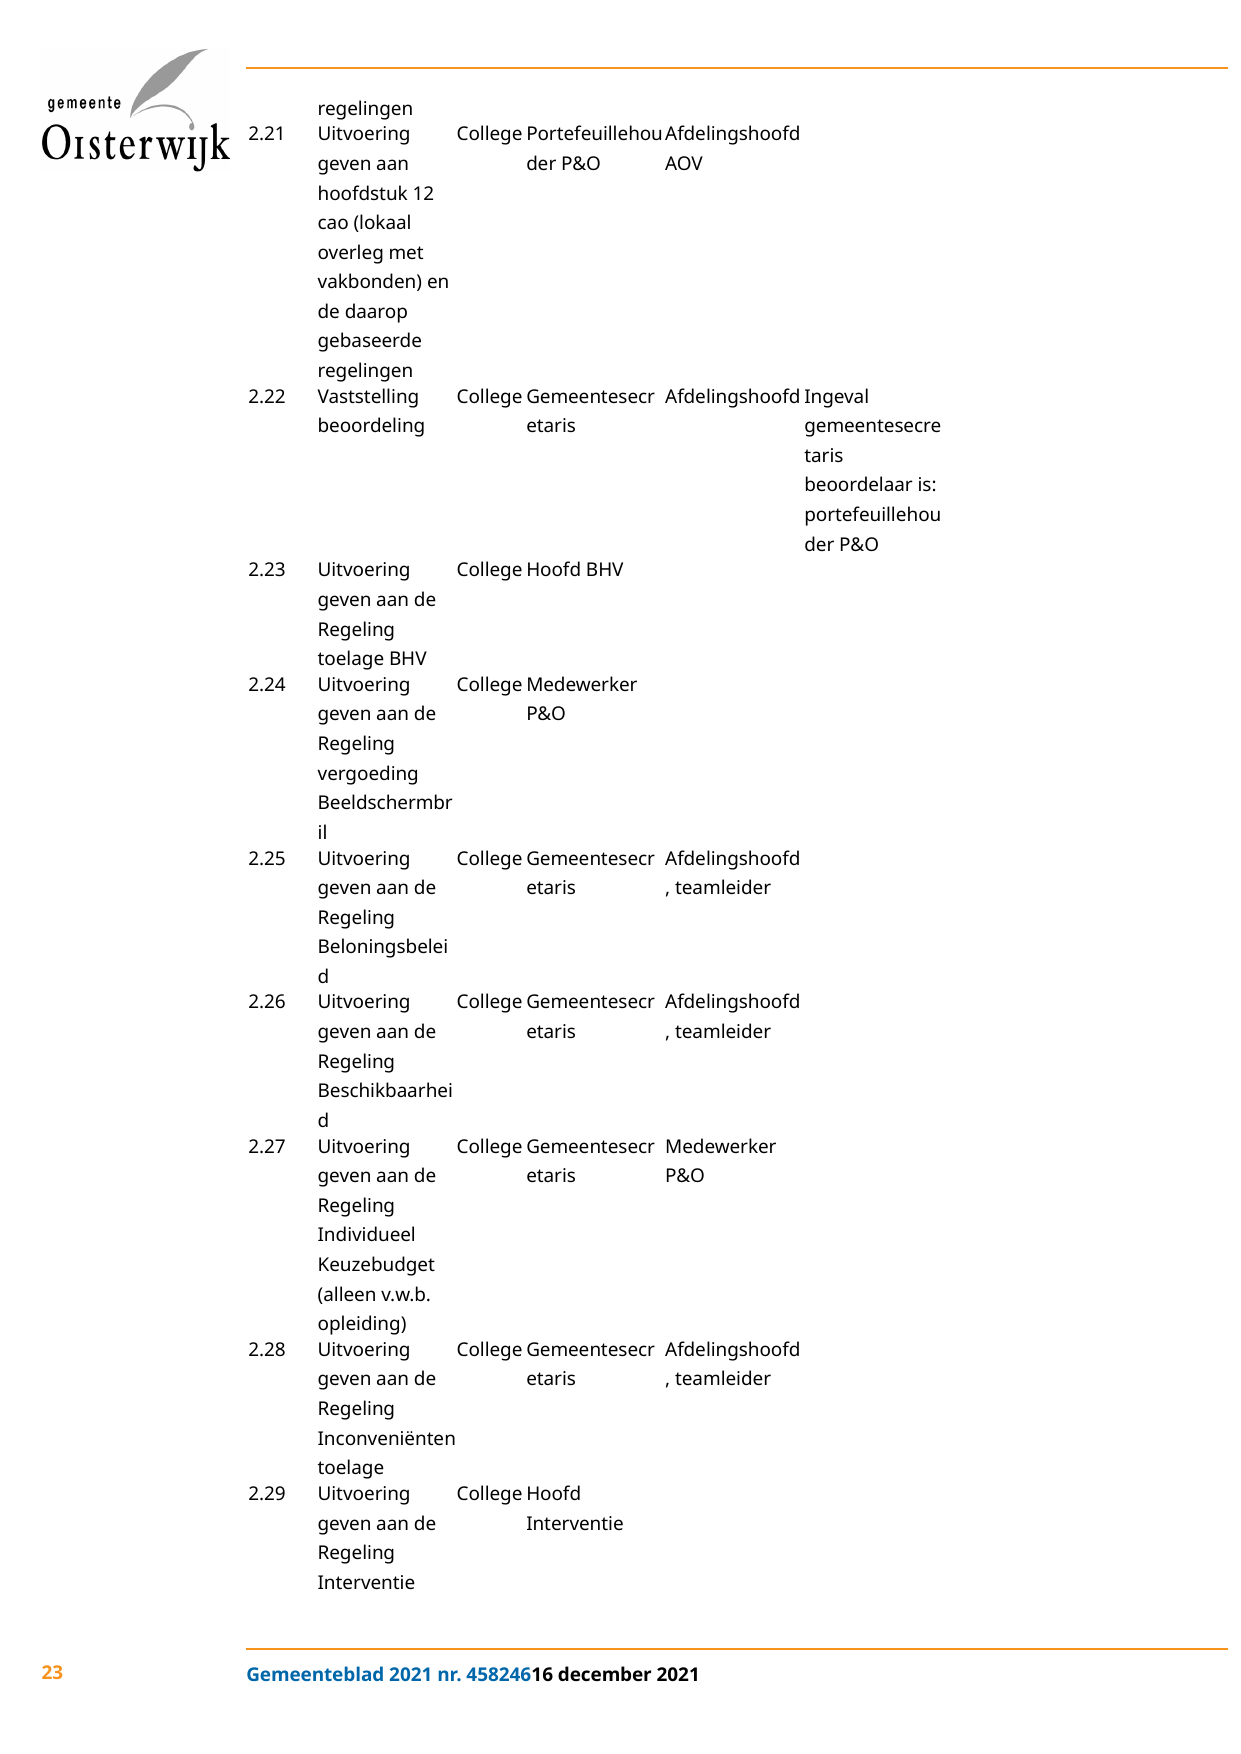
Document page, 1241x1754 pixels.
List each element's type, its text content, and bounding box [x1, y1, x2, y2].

table_cell [804, 1480, 943, 1594]
table_cell [248, 95, 317, 121]
table_cell [943, 1336, 1082, 1480]
table_cell regelingen [318, 95, 456, 121]
table_cell [526, 95, 665, 121]
table_cell Gemeentesecretaris [526, 845, 665, 989]
table_cell College [456, 671, 526, 845]
table_cell Afdelingshoofd, teamleider [665, 989, 804, 1133]
table_cell 2.28 [248, 1336, 317, 1480]
table_cell Vaststelling beoordeling [318, 383, 456, 557]
table_cell Gemeentesecretaris [526, 1336, 665, 1480]
table_cell Afdelingshoofd, teamleider [665, 1336, 804, 1480]
table_cell Hoofd BHV [526, 557, 665, 671]
table_cell [943, 845, 1082, 989]
table_cell 2.23 [248, 557, 317, 671]
table_cell [1082, 671, 1152, 845]
table_cell 2.27 [248, 1133, 317, 1336]
table_cell College [456, 989, 526, 1133]
table_cell [665, 1480, 804, 1594]
table_cell 2.22 [248, 383, 317, 557]
table_cell College [456, 1480, 526, 1594]
table_cell Medewerker P&O [665, 1133, 804, 1336]
table_cell [804, 845, 943, 989]
table_cell [1082, 557, 1152, 671]
table_cell [1082, 121, 1152, 383]
table_cell Ingeval gemeentesecretaris beoordelaar is: portefeuillehouder P&O [804, 383, 943, 557]
table_cell [943, 1480, 1082, 1594]
table_cell 2.21 [248, 121, 317, 383]
table_cell [943, 1133, 1082, 1336]
table_cell Portefeuillehouder P&O [526, 121, 665, 383]
table_cell [1082, 1133, 1152, 1336]
table_cell [943, 95, 1082, 121]
table_cell 2.24 [248, 671, 317, 845]
table_cell [804, 121, 943, 383]
table_cell [804, 989, 943, 1133]
table_cell College [456, 1133, 526, 1336]
table_cell [943, 989, 1082, 1133]
table_cell [943, 671, 1082, 845]
table_cell Uitvoering geven aan hoofdstuk 12 cao (lokaal overleg met vakbonden) en de daarop gebaseerde regelingen [318, 121, 456, 383]
table_cell Uitvoering geven aan de Regeling Beschikbaarheid [318, 989, 456, 1133]
table_cell 2.26 [248, 989, 317, 1133]
table_cell College [456, 557, 526, 671]
table_cell [943, 557, 1082, 671]
table_cell [804, 557, 943, 671]
table_cell Afdelingshoofd [665, 383, 804, 557]
table_cell Afdelingshoofd, teamleider [665, 845, 804, 989]
table_cell Uitvoering geven aan de Regeling vergoeding Beeldschermbril [318, 671, 456, 845]
table_cell [1082, 383, 1152, 557]
picture [41, 47, 231, 172]
table_cell [943, 383, 1082, 557]
table_cell [943, 121, 1082, 383]
table_cell [1082, 95, 1152, 121]
table_cell College [456, 383, 526, 557]
table_cell [1082, 1480, 1152, 1594]
table_cell Gemeentesecretaris [526, 1133, 665, 1336]
table_cell Uitvoering geven aan de Regeling Inconveniëntentoelage [318, 1336, 456, 1480]
table_cell [1082, 1336, 1152, 1480]
table_cell [665, 671, 804, 845]
table_cell 2.29 [248, 1480, 317, 1594]
table_cell Uitvoering geven aan de Regeling Individueel Keuzebudget (alleen v.w.b. opleiding) [318, 1133, 456, 1336]
table_cell [804, 1133, 943, 1336]
table_cell [456, 95, 526, 121]
table_cell [804, 95, 943, 121]
table_cell Uitvoering geven aan de Regeling Beloningsbeleid [318, 845, 456, 989]
table_cell Gemeentesecretaris [526, 383, 665, 557]
table_cell [1082, 989, 1152, 1133]
table_cell [665, 95, 804, 121]
table_cell [804, 671, 943, 845]
table_cell College [456, 1336, 526, 1480]
table_cell Afdelingshoofd AOV [665, 121, 804, 383]
table_cell Medewerker P&O [526, 671, 665, 845]
table_cell College [456, 845, 526, 989]
table_cell Hoofd Interventie [526, 1480, 665, 1594]
table_cell College [456, 121, 526, 383]
table_cell [1082, 845, 1152, 989]
table_cell [804, 1336, 943, 1480]
table_cell 2.25 [248, 845, 317, 989]
table_cell [665, 557, 804, 671]
table_cell Gemeentesecretaris [526, 989, 665, 1133]
table_cell Uitvoering geven aan de Regeling Interventie [318, 1480, 456, 1594]
table_cell Uitvoering geven aan de Regeling toelage BHV [318, 557, 456, 671]
